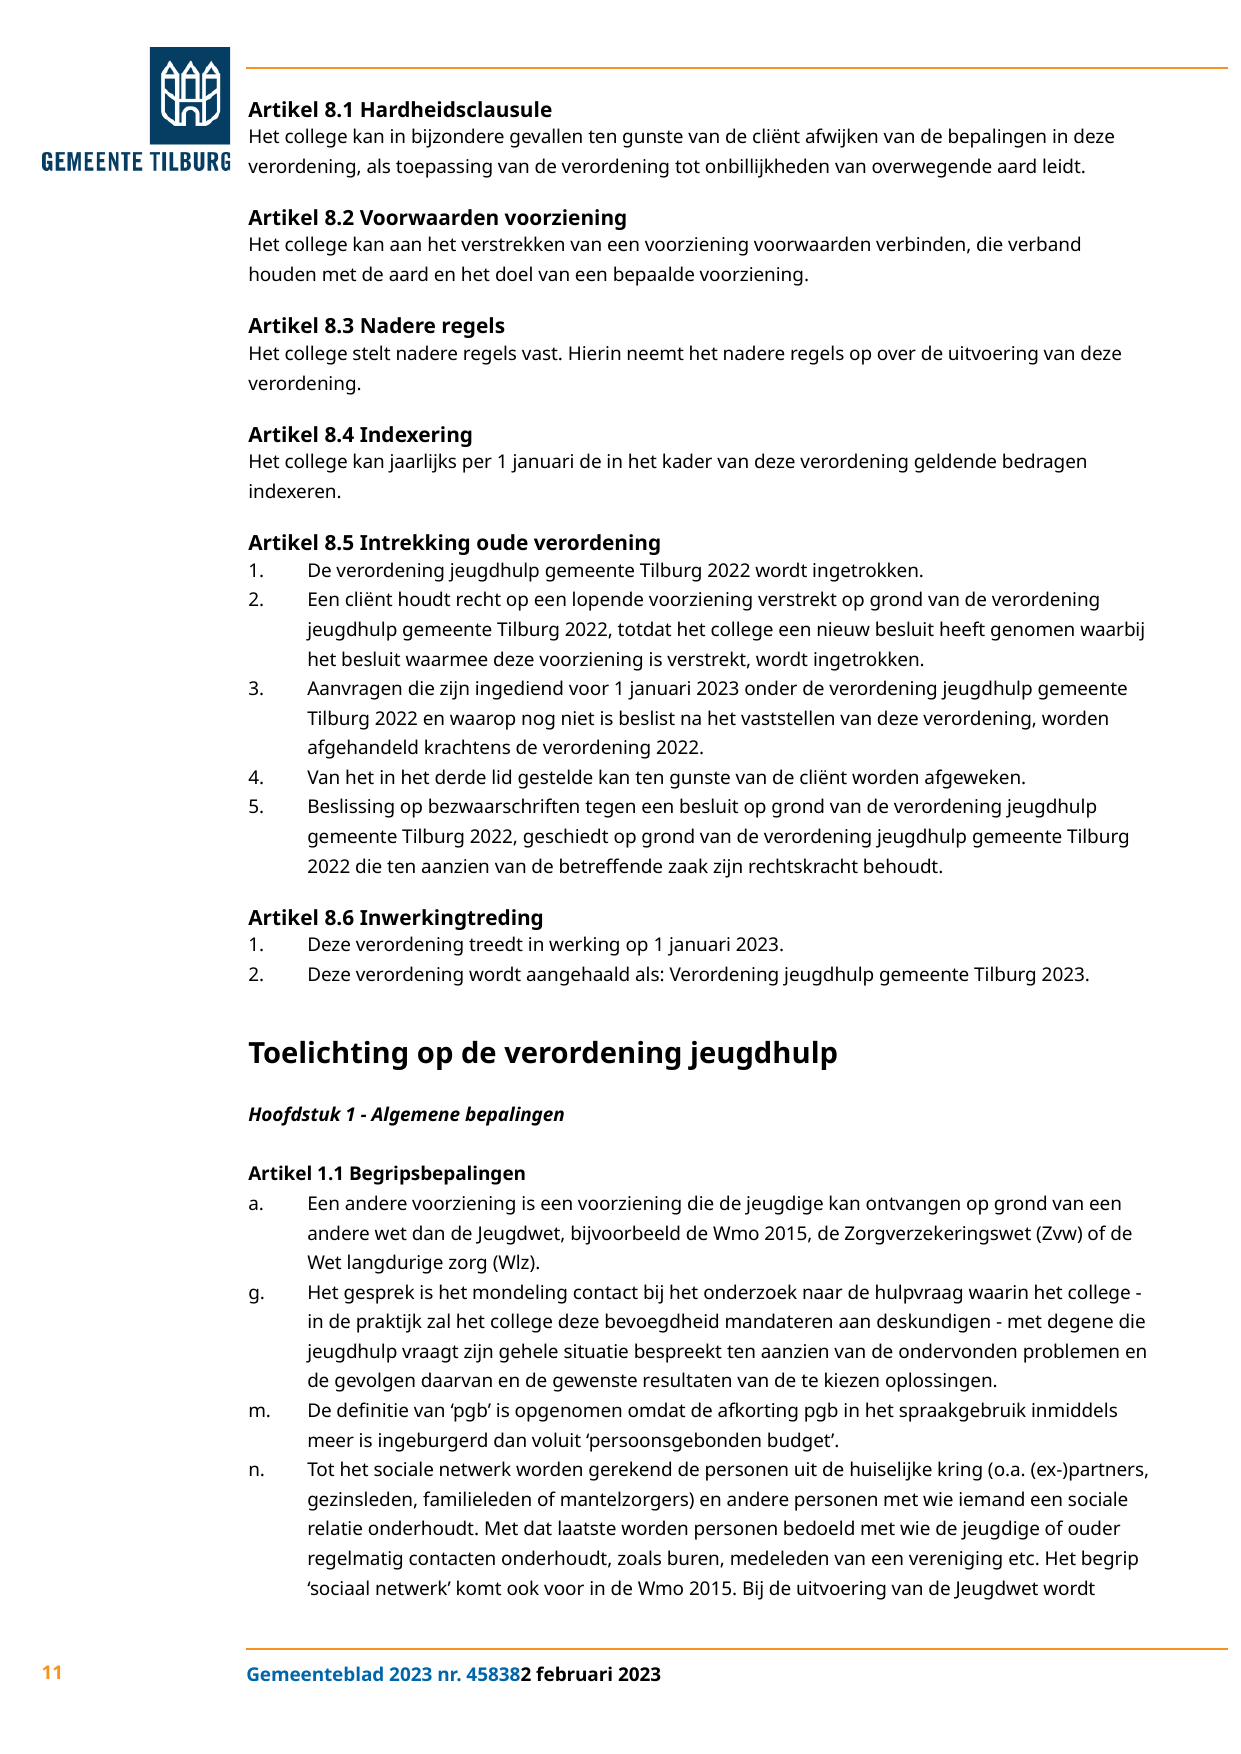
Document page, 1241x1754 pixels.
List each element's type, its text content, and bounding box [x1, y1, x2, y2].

list Deze verordening wordt aangehaald als: Verordening jeugdhulp gemeente Tilburg 2023. [248, 961, 1152, 987]
list Het gesprek is het mondeling contact bij het onderzoek naar de hulpvraag waarin het college - in de praktijk zal het college deze bevoegdheid mandateren aan deskundigen - met degene die jeugdhulp vraagt zijn gehele situatie bespreekt ten aanzien van de ondervonden problemen en de gevolgen daarvan en de gewenste resultaten van de te kiezen oplossingen. [248, 1279, 1152, 1393]
list Een cliënt houdt recht op een lopende voorziening verstrekt op grond van de verordening jeugdhulp gemeente Tilburg 2022, totdat het college een nieuw besluit heeft genomen waarbij het besluit waarmee deze voorziening is verstrekt, wordt ingetrokken. [248, 587, 1152, 671]
text Artikel 8.2 Voorwaarden voorziening [248, 203, 1152, 232]
list De verordening jeugdhulp gemeente Tilburg 2022 wordt ingetrokken. [248, 557, 1152, 583]
text Hoofdstuk 1 - Algemene bepalingen [248, 1101, 1152, 1127]
text Het college stelt nadere regels vast. Hierin neemt het nadere regels op over de uitvoering van deze verordening. [248, 340, 1152, 395]
text Artikel 8.5 Intrekking oude verordening [248, 528, 1152, 557]
text Het college kan aan het verstrekken van een voorziening voorwaarden verbinden, die verband houden met de aard en het doel van een bepaalde voorziening. [248, 232, 1152, 287]
text Artikel 1.1 Begripsbepalingen [248, 1161, 1152, 1186]
list Deze verordening treedt in werking op 1 januari 2023. [248, 932, 1152, 957]
list Een andere voorziening is een voorziening die de jeugdige kan ontvangen op grond van een andere wet dan de Jeugdwet, bijvoorbeeld de Wmo 2015, de Zorgverzekeringswet (Zvw) of de Wet langdurige zorg (Wlz). [248, 1190, 1152, 1275]
list Tot het sociale netwerk worden gerekend de personen uit de huiselijke kring (o.a. (ex-)partners, gezinsleden, familieleden of mantelzorgers) en andere personen met wie iemand een sociale relatie onderhoudt. Met dat laatste worden personen bedoeld met wie de jeugdige of ouder regelmatig contacten onderhoudt, zoals buren, medeleden van een vereniging etc. Het begrip ‘sociaal netwerk’ komt ook voor in de Wmo 2015. Bij de uitvoering van de Jeugdwet wordt [248, 1456, 1152, 1601]
text Artikel 8.6 Inwerkingtreding [248, 903, 1152, 932]
text Toelichting op de verordening jeugdhulp [248, 1033, 1152, 1072]
text Artikel 8.3 Nadere regels [248, 312, 1152, 340]
list Van het in het derde lid gestelde kan ten gunste van de cliënt worden afgeweken. [248, 764, 1152, 790]
list Beslissing op bezwaarschriften tegen een besluit op grond van de verordening jeugdhulp gemeente Tilburg 2022, geschiedt op grond van de verordening jeugdhulp gemeente Tilburg 2022 die ten aanzien van de betreffende zaak zijn rechtskracht behoudt. [248, 794, 1152, 878]
list Aanvragen die zijn ingediend voor 1 januari 2023 onder de verordening jeugdhulp gemeente Tilburg 2022 en waarop nog niet is beslist na het vaststellen van deze verordening, worden afgehandeld krachtens de verordening 2022. [248, 675, 1152, 760]
text Het college kan jaarlijks per 1 januari de in het kader van deze verordening geldende bedragen indexeren. [248, 448, 1152, 504]
text Artikel 8.4 Indexering [248, 420, 1152, 448]
picture [41, 47, 231, 172]
text Artikel 8.1 Hardheidsclausule [248, 95, 1152, 123]
list De definitie van ‘pgb’ is opgenomen omdat de afkorting pgb in het spraakgebruik inmiddels meer is ingeburgerd dan voluit ‘persoonsgebonden budget’. [248, 1397, 1152, 1453]
text Het college kan in bijzondere gevallen ten gunste van de cliënt afwijken van de bepalingen in deze verordening, als toepassing van de verordening tot onbillijkheden van overwegende aard leidt. [248, 123, 1152, 178]
